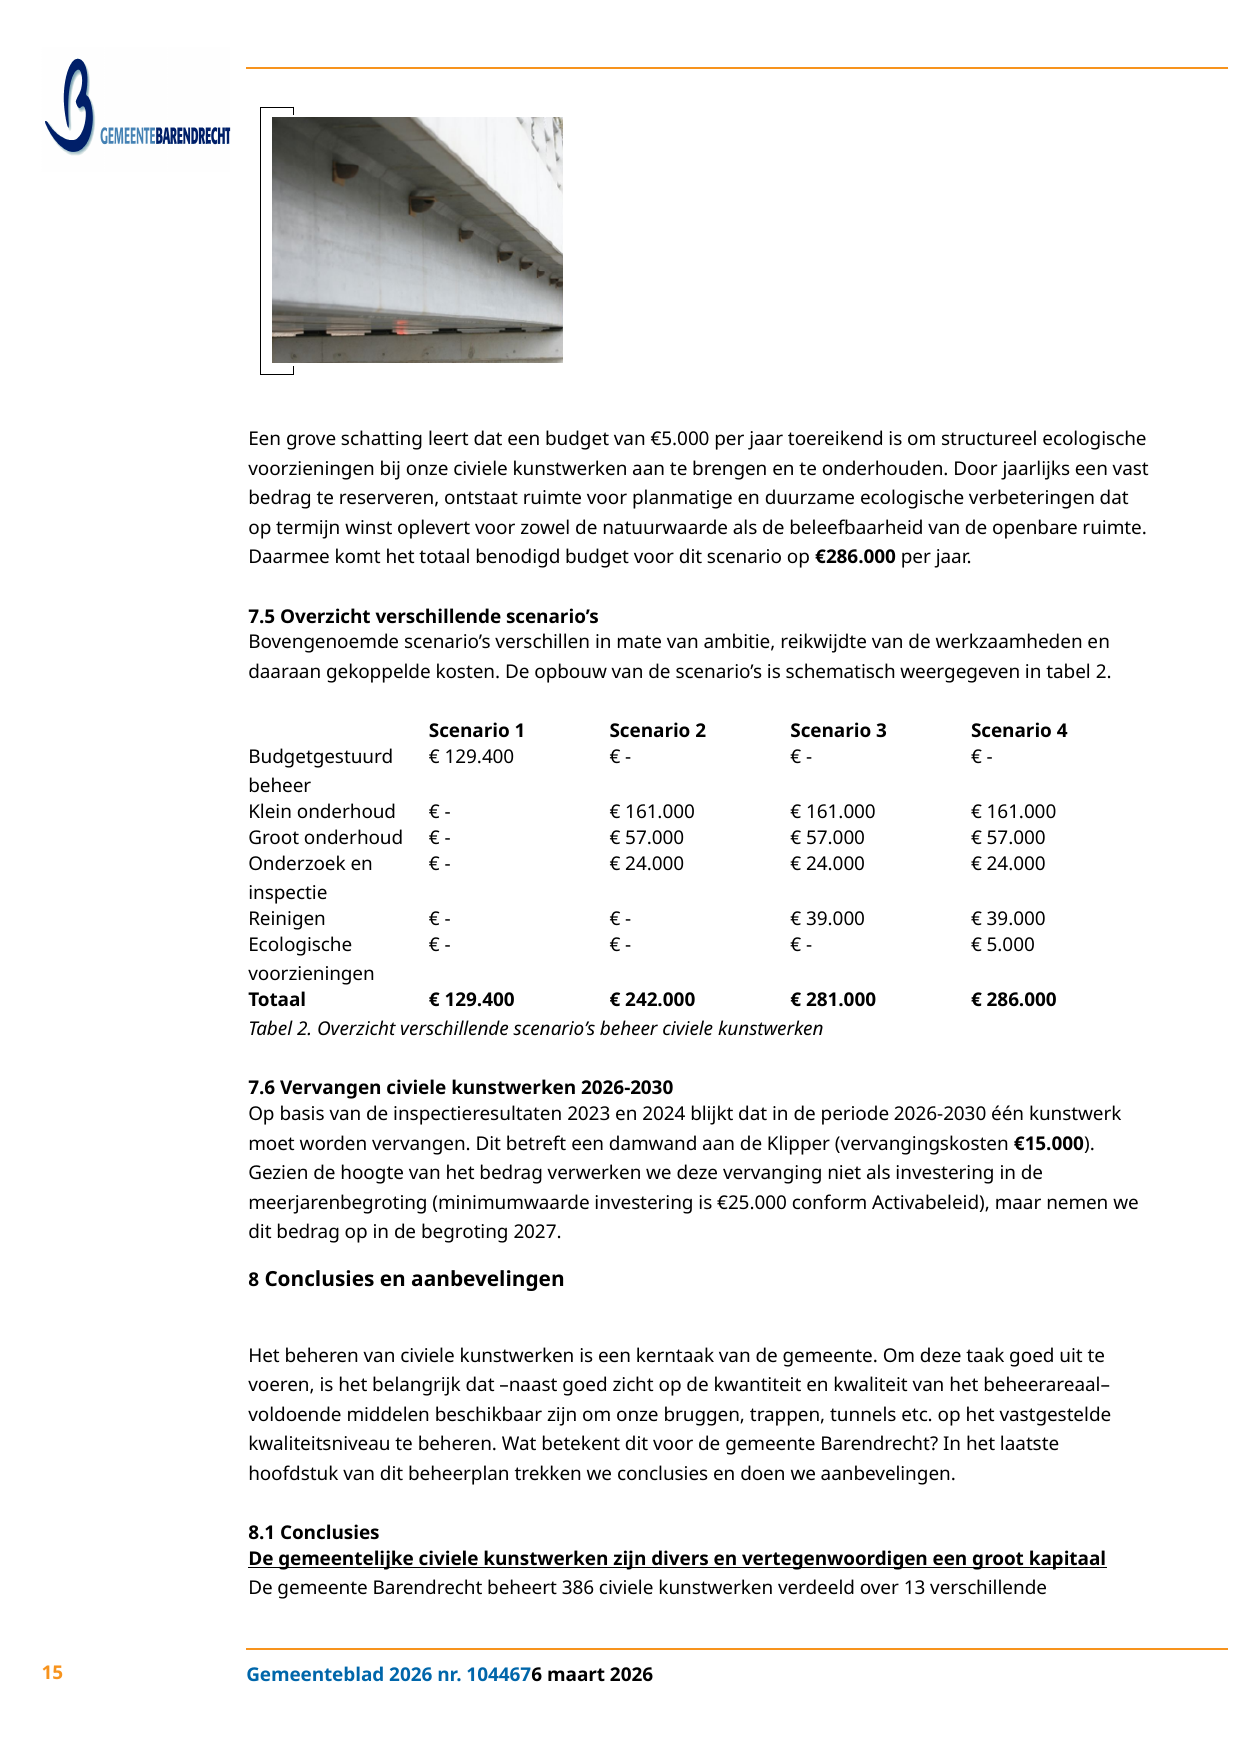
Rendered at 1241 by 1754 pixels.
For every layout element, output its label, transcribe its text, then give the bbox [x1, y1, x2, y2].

table_cell € - [790, 743, 971, 798]
table_cell Reinigen [248, 905, 429, 931]
table_cell € 129.400 [429, 743, 609, 798]
table_header Scenario 4 [971, 718, 1152, 743]
table_cell € - [429, 905, 609, 931]
text Een grove schatting leert dat een budget van €5.000 per jaar toereikend is om structureel ecologische voorzieningen bij onze civiele kunstwerken aan te brengen en te onderhouden. Door jaarlijks een vast bedrag te reserveren, ontstaat ruimte voor planmatige en duurzame ecologische verbeteringen dat op termijn winst oplevert voor zowel de natuurwaarde als de beleefbaarheid van de openbare ruimte. [248, 425, 1152, 540]
text 8.1 Conclusies [248, 1519, 1152, 1545]
table_cell € - [429, 850, 609, 905]
table_cell € 24.000 [609, 850, 790, 905]
picture [268, 115, 565, 366]
table_header [248, 718, 429, 743]
text De gemeentelijke civiele kunstwerken zijn divers en vertegenwoordigen een groot kapitaal [248, 1545, 1152, 1571]
text 7.5 Overzicht verschillende scenario’s [248, 603, 1152, 628]
text Bovengenoemde scenario’s verschillen in mate van ambitie, reikwijdte van de werkzaamheden en daaraan gekoppelde kosten. De opbouw van de scenario’s is schematisch weergegeven in tabel 2. [248, 628, 1152, 684]
table_cell Budgetgestuurd beheer [248, 743, 429, 798]
text Op basis van de inspectieresultaten 2023 en 2024 blijkt dat in de periode 2026-2030 één kunstwerk moet worden vervangen. Dit betreft een damwand aan de Klipper (vervangingskosten €15.000). Gezien de hoogte van het bedrag verwerken we deze vervanging niet als investering in de meerjarenbegroting (minimumwaarde investering is €25.000 conform Activabeleid), maar nemen we dit bedrag op in de begroting 2027. [248, 1100, 1152, 1244]
table_cell € 286.000 [971, 986, 1152, 1012]
table_header Scenario 3 [790, 718, 971, 743]
table_cell € - [609, 905, 790, 931]
table_cell Klein onderhoud [248, 799, 429, 824]
table_cell € 129.400 [429, 986, 609, 1012]
table_cell € 24.000 [971, 850, 1152, 905]
table_cell Onderzoek en inspectie [248, 850, 429, 905]
table_cell € 57.000 [971, 824, 1152, 850]
picture [41, 47, 231, 172]
table_cell € - [790, 931, 971, 986]
text Daarmee komt het totaal benodigd budget voor dit scenario op €286.000 per jaar. [248, 544, 1152, 569]
table_cell Ecologische voorzieningen [248, 931, 429, 986]
table_cell € 39.000 [790, 905, 971, 931]
table_cell Totaal [248, 986, 429, 1012]
table_header Scenario 1 [429, 718, 609, 743]
table_header Scenario 2 [609, 718, 790, 743]
table_cell € - [429, 931, 609, 986]
table_cell € - [609, 931, 790, 986]
table_cell € - [429, 824, 609, 850]
table_cell € 161.000 [971, 799, 1152, 824]
table_cell € 57.000 [790, 824, 971, 850]
table_cell € - [971, 743, 1152, 798]
table_cell € 161.000 [790, 799, 971, 824]
text Tabel 2. Overzicht verschillende scenario’s beheer civiele kunstwerken [248, 1015, 1152, 1041]
table_cell € 281.000 [790, 986, 971, 1012]
text 8 Conclusies en aanbevelingen [248, 1264, 1152, 1292]
table_cell € - [609, 743, 790, 798]
table_cell € 57.000 [609, 824, 790, 850]
table_cell € 242.000 [609, 986, 790, 1012]
table_cell Groot onderhoud [248, 824, 429, 850]
text De gemeente Barendrecht beheert 386 civiele kunstwerken verdeeld over 13 verschillende [248, 1574, 1152, 1600]
table_cell € 161.000 [609, 799, 790, 824]
table_cell € 39.000 [971, 905, 1152, 931]
table_cell € - [429, 799, 609, 824]
text 7.6 Vervangen civiele kunstwerken 2026-2030 [248, 1074, 1152, 1100]
table_cell € 5.000 [971, 931, 1152, 986]
table_cell € 24.000 [790, 850, 971, 905]
text Het beheren van civiele kunstwerken is een kerntaak van de gemeente. Om deze taak goed uit te voeren, is het belangrijk dat –naast goed zicht op de kwantiteit en kwaliteit van het beheerareaal– voldoende middelen beschikbaar zijn om onze bruggen, trappen, tunnels etc. op het vastgestelde kwaliteitsniveau te beheren. Wat betekent dit voor de gemeente Barendrecht? In het laatste hoofdstuk van dit beheerplan trekken we conclusies en doen we aanbevelingen. [248, 1342, 1152, 1486]
